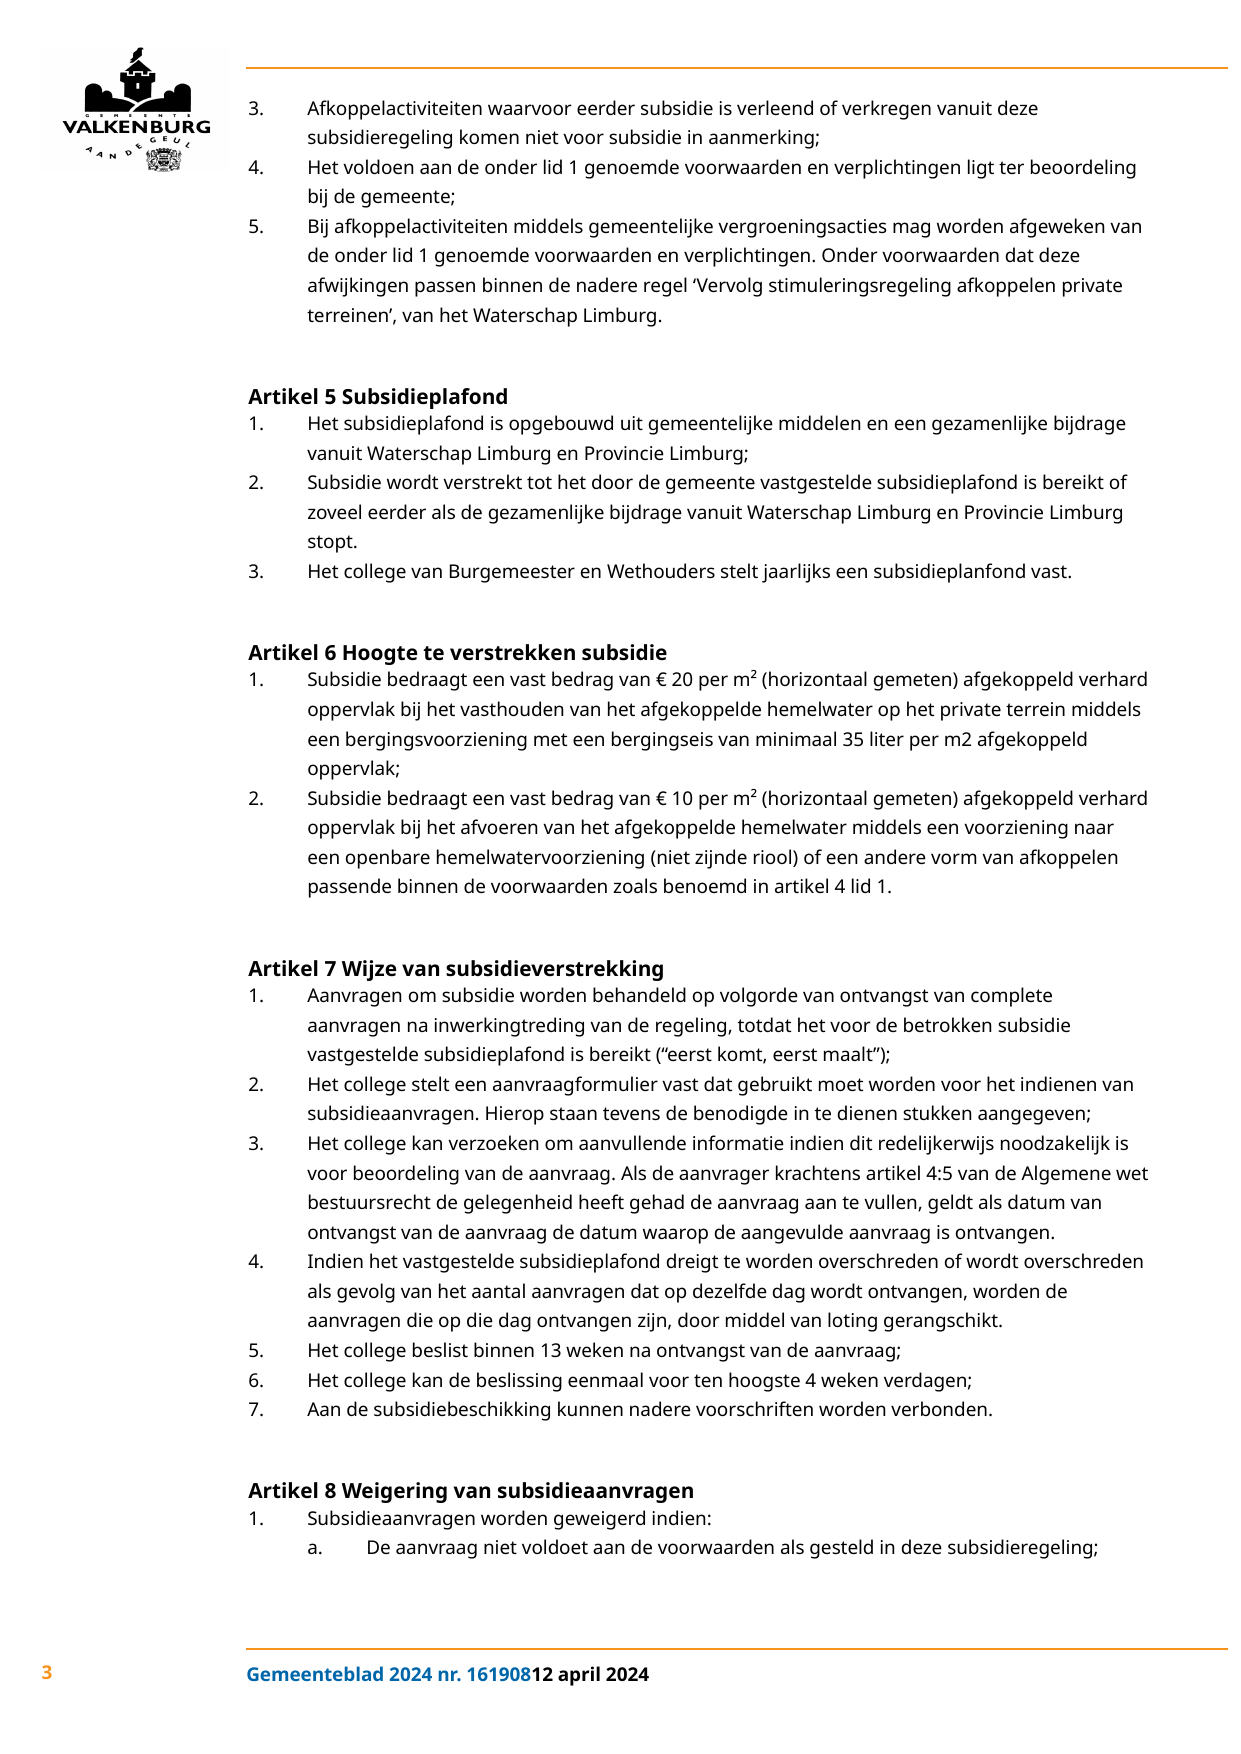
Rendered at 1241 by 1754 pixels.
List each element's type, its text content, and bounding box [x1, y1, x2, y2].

list Subsidie wordt verstrekt tot het door de gemeente vastgestelde subsidieplafond is bereikt of zoveel eerder als de gezamenlijke bijdrage vanuit Waterschap Limburg en Provincie Limburg stopt. [248, 469, 1152, 554]
list De aanvraag niet voldoet aan de voorwaarden als gesteld in deze subsidieregeling; [307, 1534, 1152, 1560]
list Het voldoen aan de onder lid 1 genoemde voorwaarden en verplichtingen ligt ter beoordeling bij de gemeente; [248, 154, 1152, 209]
list Het college van Burgemeester en Wethouders stelt jaarlijks een subsidieplanfond vast. [248, 558, 1152, 584]
text Artikel 7 Wijze van subsidieverstrekking [248, 954, 1152, 982]
list Subsidie bedraagt een vast bedrag van € 20 per m² (horizontaal gemeten) afgekoppeld verhard oppervlak bij het vasthouden van het afgekoppelde hemelwater op het private terrein middels een bergingsvoorziening met een bergingseis van minimaal 35 liter per m2 afgekoppeld oppervlak; [248, 667, 1152, 781]
list Subsidieaanvragen worden geweigerd indien: [248, 1505, 1152, 1531]
list Het college stelt een aanvraagformulier vast dat gebruikt moet worden voor het indienen van subsidieaanvragen. Hierop staan tevens de benodigde in te dienen stukken aangegeven; [248, 1071, 1152, 1126]
list Subsidie bedraagt een vast bedrag van € 10 per m² (horizontaal gemeten) afgekoppeld verhard oppervlak bij het afvoeren van het afgekoppelde hemelwater middels een voorziening naar een openbare hemelwatervoorziening (niet zijnde riool) of een andere vorm van afkoppelen passende binnen de voorwaarden zoals benoemd in artikel 4 lid 1. [248, 785, 1152, 899]
list Het subsidieplafond is opgebouwd uit gemeentelijke middelen en een gezamenlijke bijdrage vanuit Waterschap Limburg en Provincie Limburg; [248, 410, 1152, 466]
list Indien het vastgestelde subsidieplafond dreigt te worden overschreden of wordt overschreden als gevolg van het aantal aanvragen dat op dezelfde dag wordt ontvangen, worden de aanvragen die op die dag ontvangen zijn, door middel van loting gerangschikt. [248, 1248, 1152, 1333]
text Artikel 8 Weigering van subsidieaanvragen [248, 1476, 1152, 1505]
list Bij afkoppelactiviteiten middels gemeentelijke vergroeningsacties mag worden afgeweken van de onder lid 1 genoemde voorwaarden en verplichtingen. Onder voorwaarden dat deze afwijkingen passen binnen de nadere regel ‘Vervolg stimuleringsregeling afkoppelen private terreinen’, van het Waterschap Limburg. [248, 213, 1152, 328]
list Aan de subsidiebeschikking kunnen nadere voorschriften worden verbonden. [248, 1396, 1152, 1422]
list Aanvragen om subsidie worden behandeld op volgorde van ontvangst van complete aanvragen na inwerkingtreding van de regeling, totdat het voor de betrokken subsidie vastgestelde subsidieplafond is bereikt (“eerst komt, eerst maalt”); [248, 982, 1152, 1067]
list Afkoppelactiviteiten waarvoor eerder subsidie is verleend of verkregen vanuit deze subsidieregeling komen niet voor subsidie in aanmerking; [248, 95, 1152, 150]
list Het college kan verzoeken om aanvullende informatie indien dit redelijkerwijs noodzakelijk is voor beoordeling van de aanvraag. Als de aanvrager krachtens artikel 4:5 van de Algemene wet bestuursrecht de gelegenheid heeft gehad de aanvraag aan te vullen, geldt als datum van ontvangst van de aanvraag de datum waarop de aangevulde aanvraag is ontvangen. [248, 1130, 1152, 1244]
text Artikel 6 Hoogte te verstrekken subsidie [248, 638, 1152, 667]
list Het college beslist binnen 13 weken na ontvangst van de aanvraag; [248, 1337, 1152, 1363]
picture [41, 47, 231, 172]
list Het college kan de beslissing eenmaal voor ten hoogste 4 weken verdagen; [248, 1367, 1152, 1392]
text Artikel 5 Subsidieplafond [248, 382, 1152, 410]
